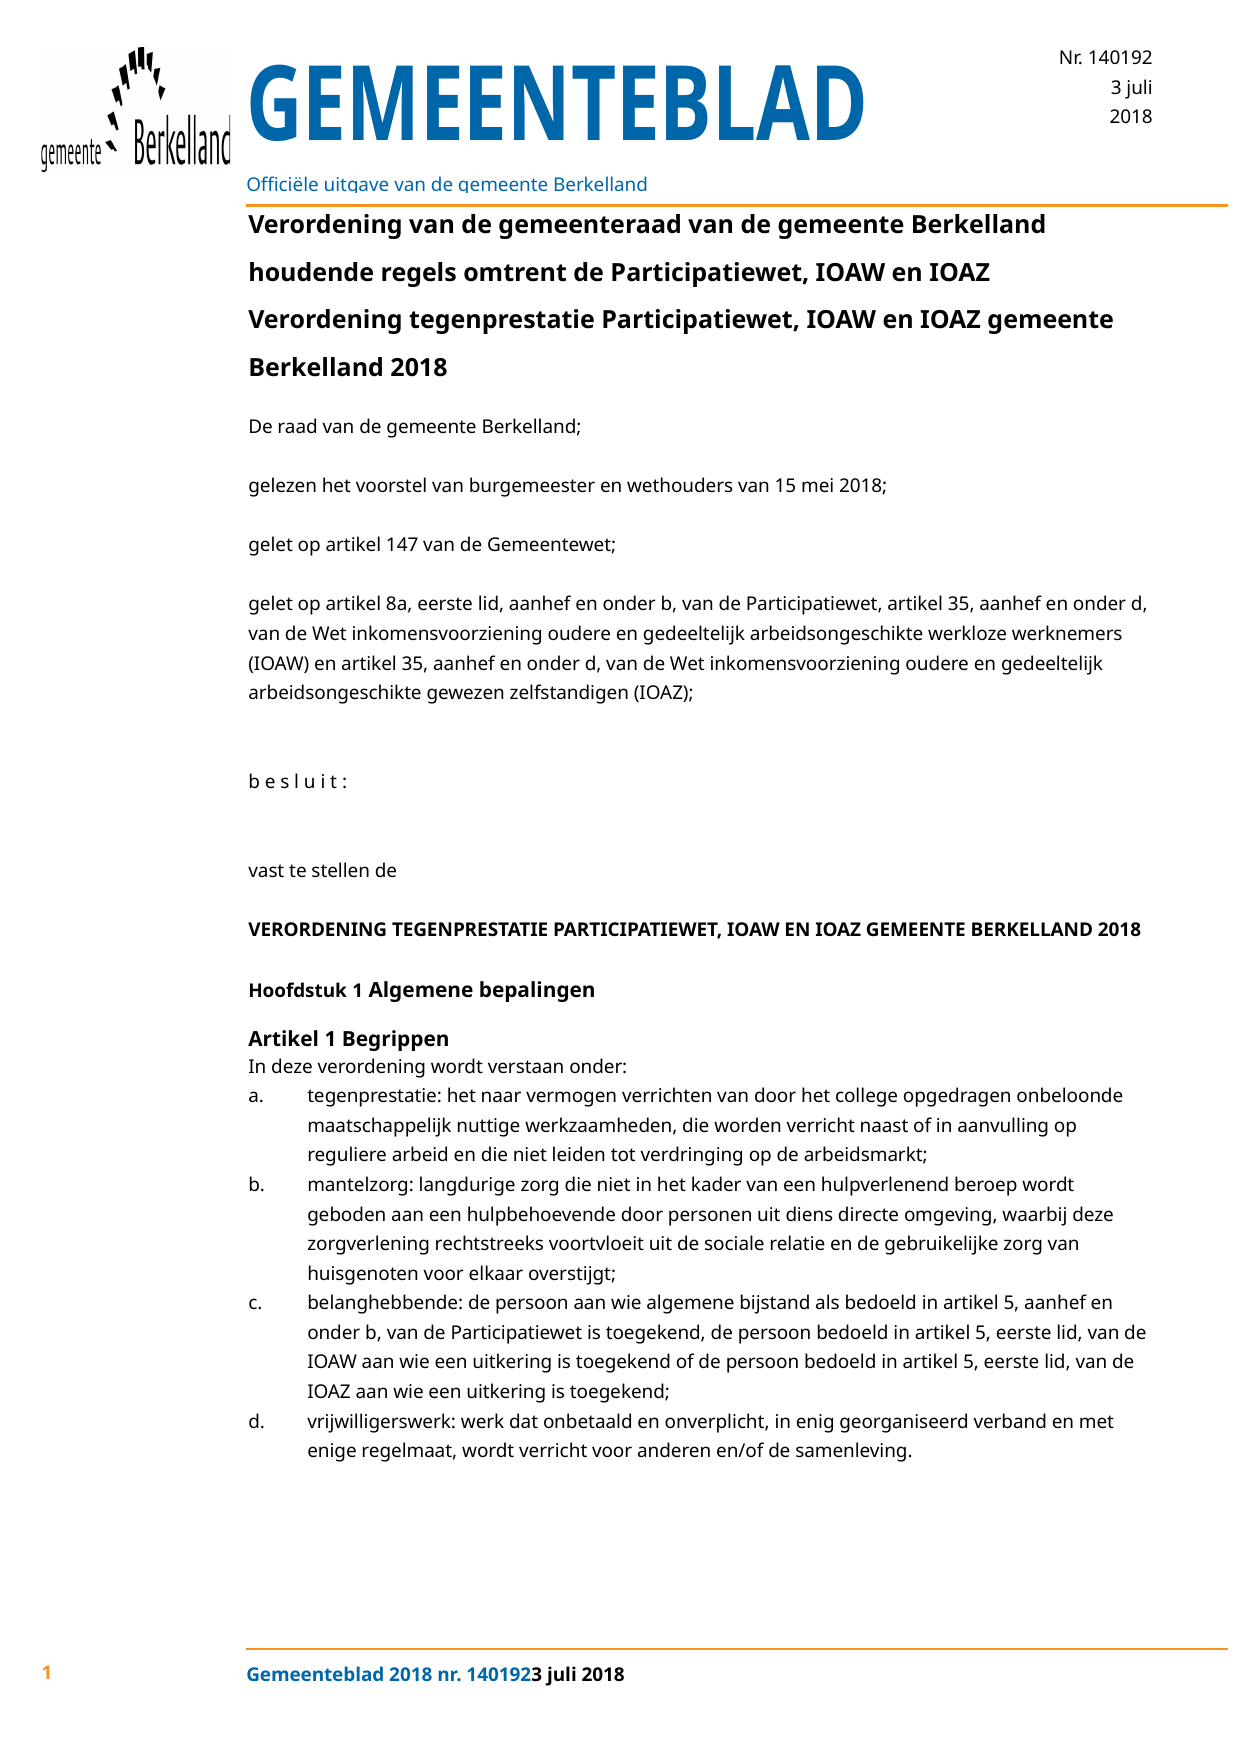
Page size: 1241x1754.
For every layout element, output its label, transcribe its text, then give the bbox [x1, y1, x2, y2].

list tegenprestatie: het naar vermogen verrichten van door het college opgedragen onbeloonde maatschappelijk nuttige werkzaamheden, die worden verricht naast of in aanvulling op reguliere arbeid en die niet leiden tot verdringing op de arbeidsmarkt; [248, 1082, 1152, 1167]
text Artikel 1 Begrippen [248, 1024, 1152, 1053]
text b e s l u i t : [248, 768, 1152, 794]
list belanghebbende: de persoon aan wie algemene bijstand als bedoeld in artikel 5, aanhef en onder b, van de Participatiewet is toegekend, de persoon bedoeld in artikel 5, eerste lid, van de IOAW aan wie een uitkering is toegekend of de persoon bedoeld in artikel 5, eerste lid, van de IOAZ aan wie een uitkering is toegekend; [248, 1289, 1152, 1404]
text In deze verordening wordt verstaan onder: [248, 1053, 1152, 1079]
picture [41, 47, 231, 172]
text vast te stellen de [248, 857, 1152, 883]
list vrijwilligerswerk: werk dat onbetaald en onverplicht, in enig georganiseerd verband en met enige regelmaat, wordt verricht voor anderen en/of de samenleving. [248, 1408, 1152, 1463]
text Hoofdstuk 1 Algemene bepalingen [248, 975, 1152, 1004]
text De raad van de gemeente Berkelland; [248, 413, 1152, 439]
list mantelzorg: langdurige zorg die niet in het kader van een hulpverlenend beroep wordt geboden aan een hulpbehoevende door personen uit diens directe omgeving, waarbij deze zorgverlening rechtstreeks voortvloeit uit de sociale relatie en de gebruikelijke zorg van huisgenoten voor elkaar overstijgt; [248, 1171, 1152, 1286]
text Verordening van de gemeenteraad van de gemeente Berkelland houdende regels omtrent de Participatiewet, IOAW en IOAZ Verordening tegenprestatie Participatiewet, IOAW en IOAZ gemeente Berkelland 2018 [248, 207, 1152, 384]
text gelet op artikel 8a, eerste lid, aanhef en onder b, van de Participatiewet, artikel 35, aanhef en onder d, van de Wet inkomensvoorziening oudere en gedeeltelijk arbeidsongeschikte werkloze werknemers (IOAW) en artikel 35, aanhef en onder d, van de Wet inkomensvoorziening oudere en gedeeltelijk arbeidsongeschikte gewezen zelfstandigen (IOAZ); [248, 591, 1152, 705]
text gelezen het voorstel van burgemeester en wethouders van 15 mei 2018; [248, 472, 1152, 498]
text gelet op artikel 147 van de Gemeentewet; [248, 531, 1152, 557]
text VERORDENING TEGENPRESTATIE PARTICIPATIEWET, IOAW EN IOAZ GEMEENTE BERKELLAND 2018 [248, 916, 1152, 942]
